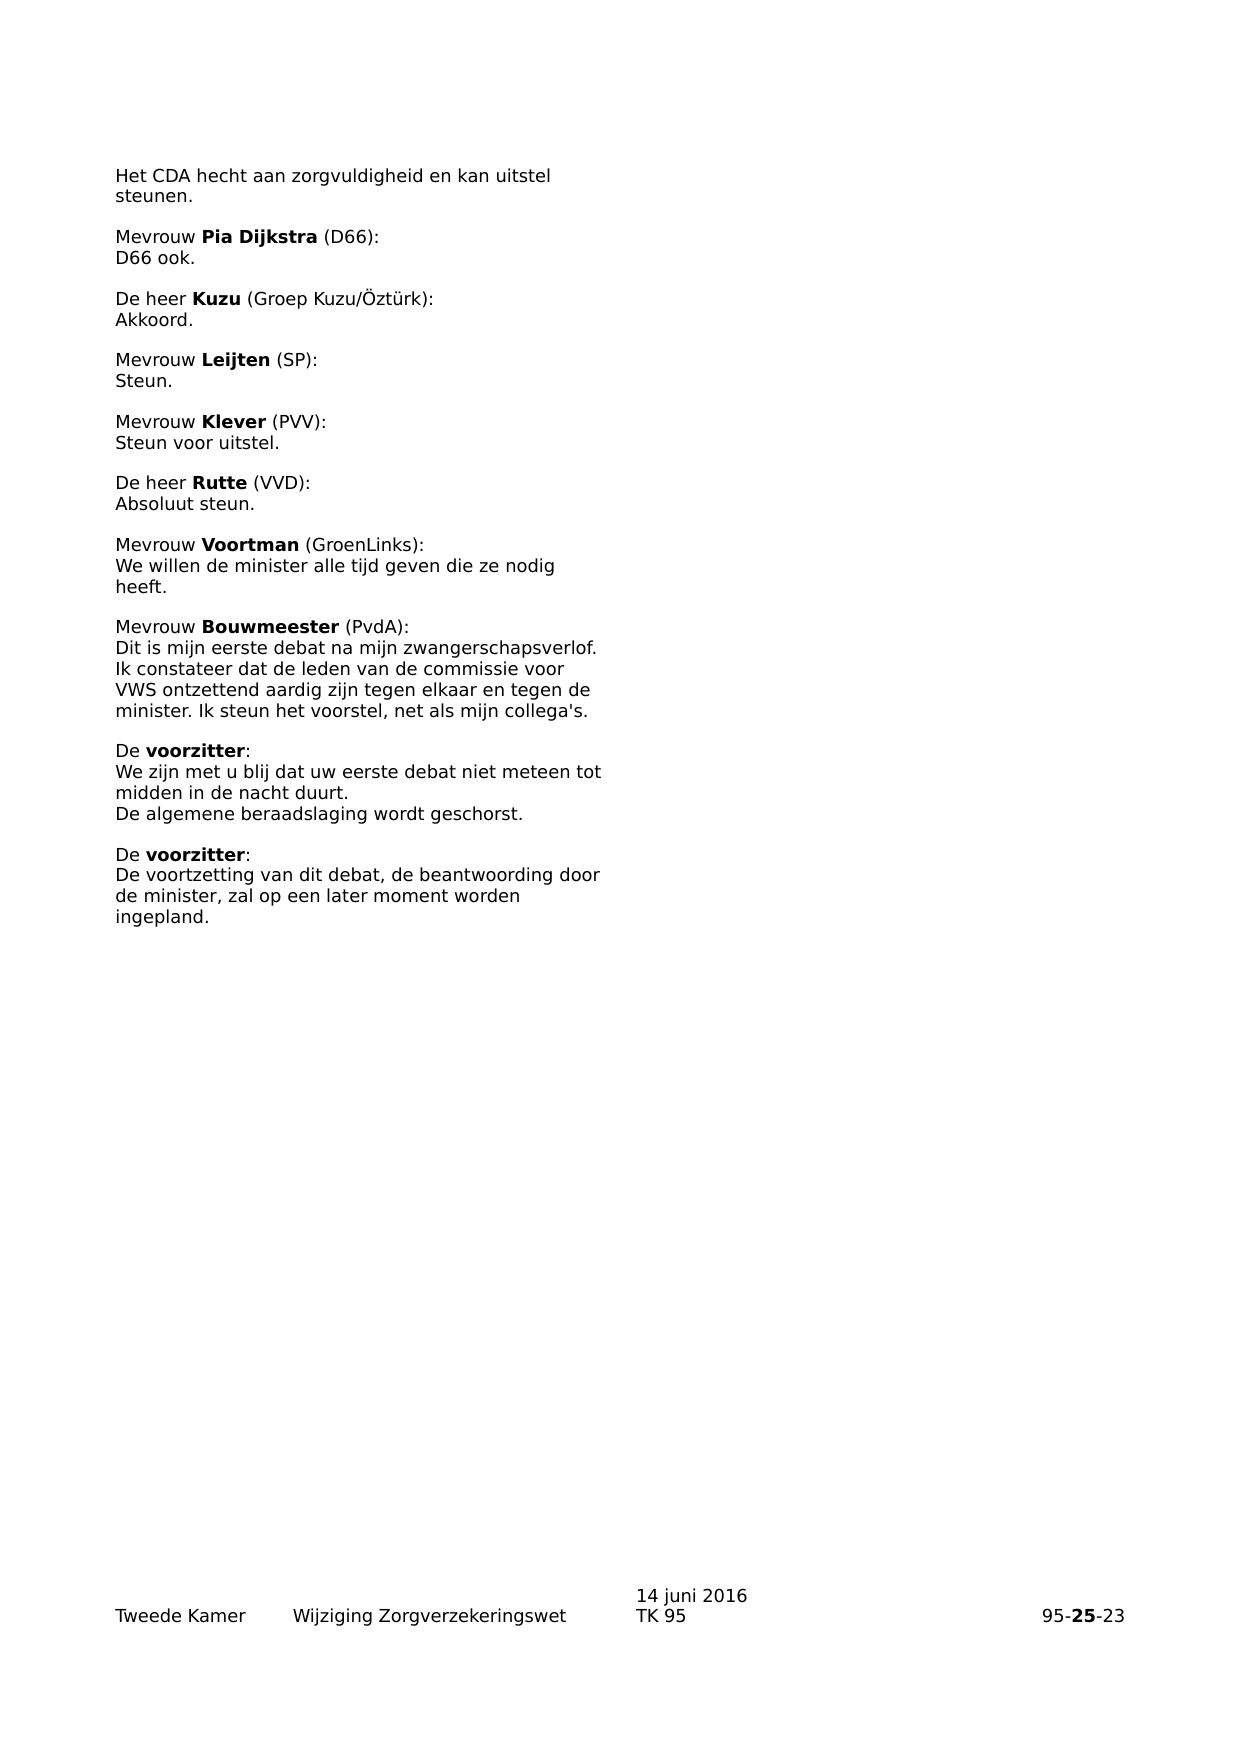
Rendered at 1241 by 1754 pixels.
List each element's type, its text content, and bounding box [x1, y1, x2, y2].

text Mevrouw Voortman (GroenLinks): [115, 535, 605, 556]
text Absoluut steun. [115, 494, 605, 515]
text Mevrouw Leijten (SP): [115, 350, 605, 371]
text De heer Rutte (VVD): [115, 473, 605, 494]
text Akkoord. [115, 309, 605, 330]
text Mevrouw Pia Dijkstra (D66): [115, 227, 605, 248]
text De voortzetting van dit debat, de beantwoording door de minister, zal op een later moment worden ingepland. [115, 865, 605, 928]
text De voorzitter: [115, 844, 605, 865]
text De heer Kuzu (Groep Kuzu/Öztürk): [115, 288, 605, 309]
text Het CDA hecht aan zorgvuldigheid en kan uitstel steunen. [115, 165, 605, 207]
text We zijn met u blij dat uw eerste debat niet meteen tot midden in de nacht duurt. [115, 762, 605, 804]
text Mevrouw Klever (PVV): [115, 412, 605, 432]
text We willen de minister alle tijd geven die ze nodig heeft. [115, 556, 605, 597]
text De algemene beraadslaging wordt geschorst. [115, 804, 605, 824]
text Mevrouw Bouwmeester (PvdA): [115, 617, 605, 638]
text Steun. [115, 371, 605, 392]
text Dit is mijn eerste debat na mijn zwangerschapsverlof. Ik constateer dat de leden van de commissie voor VWS ontzettend aardig zijn tegen elkaar en tegen de minister. Ik steun het voorstel, net als mijn collega's. [115, 638, 605, 721]
text De voorzitter: [115, 741, 605, 762]
text D66 ook. [115, 248, 605, 268]
text Steun voor uitstel. [115, 432, 605, 453]
